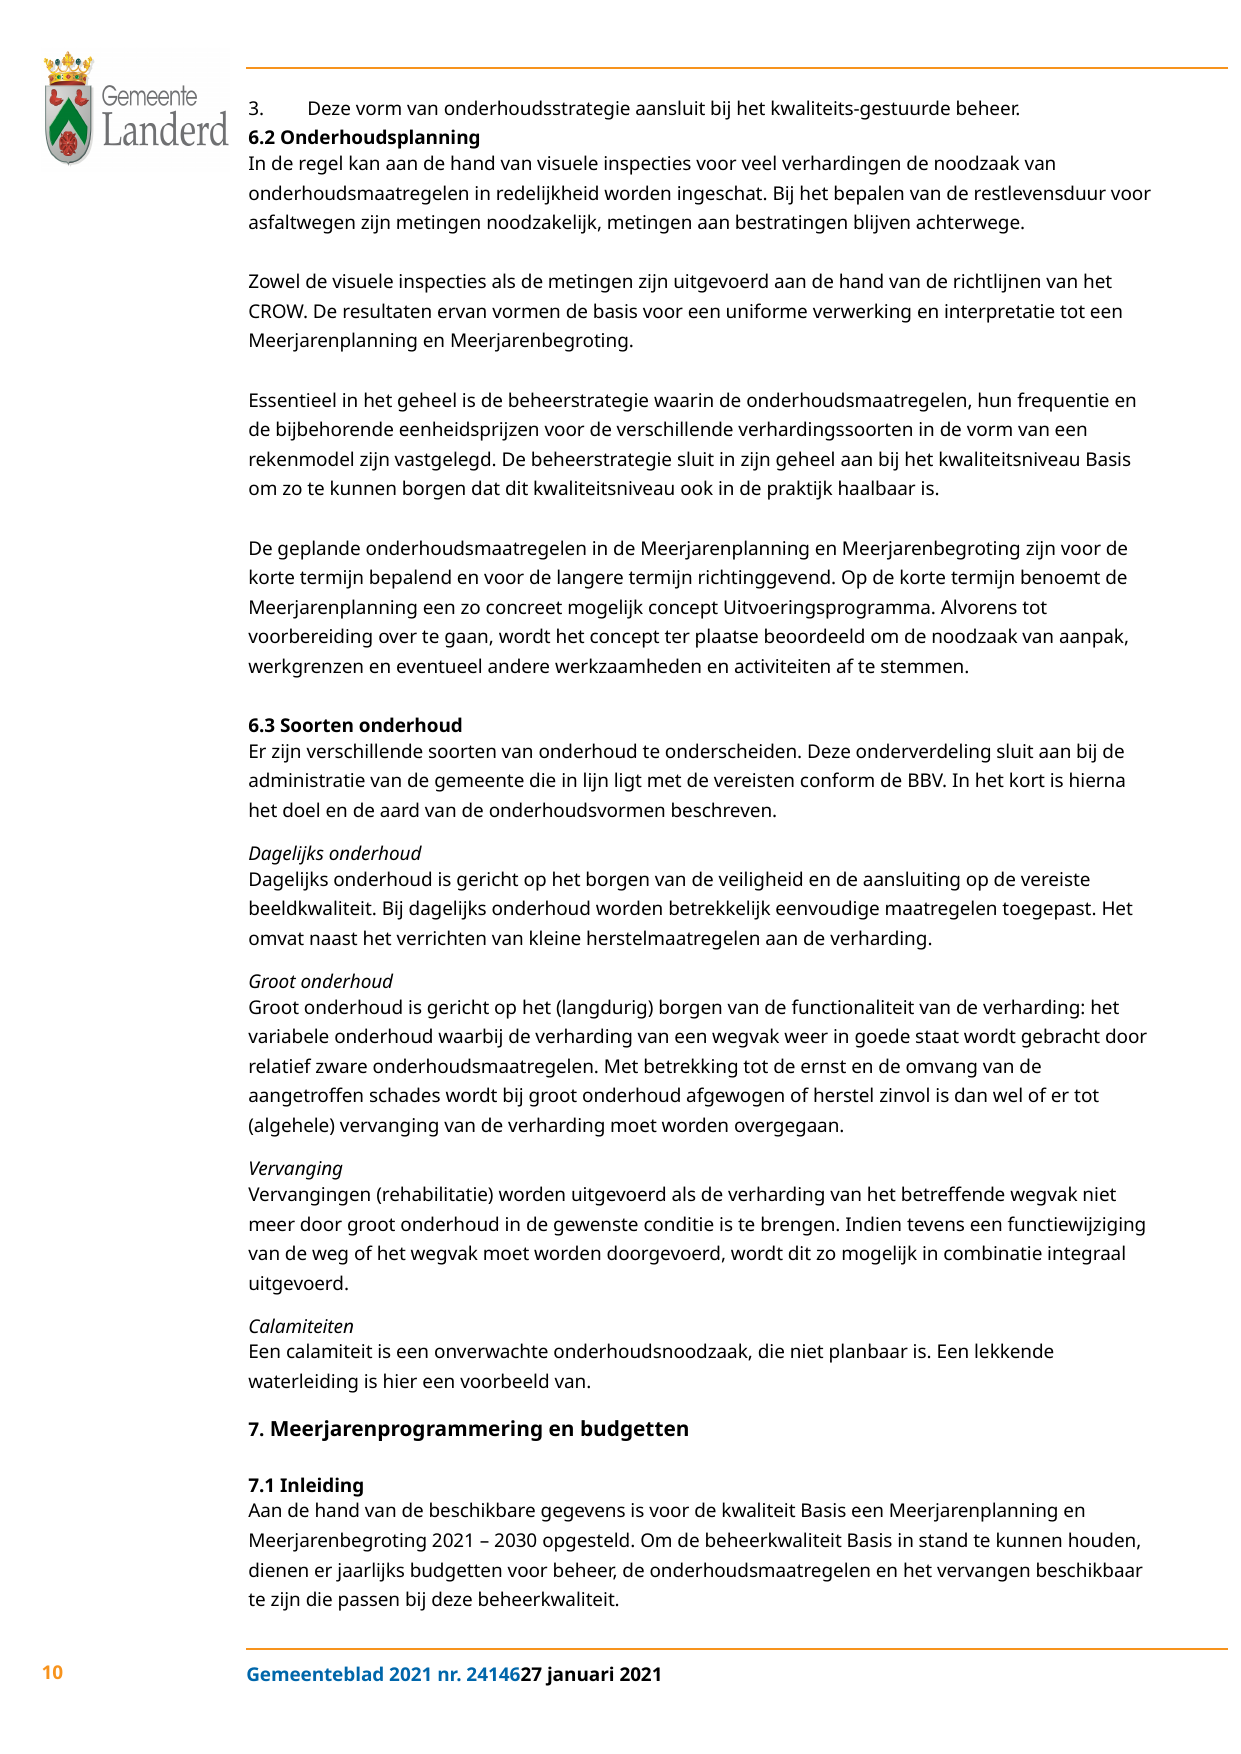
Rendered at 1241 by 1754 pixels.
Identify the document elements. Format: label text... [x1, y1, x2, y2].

text Vervanging [248, 1155, 1152, 1181]
text Een calamiteit is een onverwachte onderhoudsnoodzaak, die niet planbaar is. Een lekkende waterleiding is hier een voorbeeld van. [248, 1339, 1152, 1394]
text Vervangingen (rehabilitatie) worden uitgevoerd als de verharding van het betreffende wegvak niet meer door groot onderhoud in de gewenste conditie is te brengen. Indien tevens een functiewijziging van de weg of het wegvak moet worden doorgevoerd, wordt dit zo mogelijk in combinatie integraal uitgevoerd. [248, 1181, 1152, 1296]
text Dagelijks onderhoud is gericht op het borgen van de veiligheid en de aansluiting op de vereiste beeldkwaliteit. Bij dagelijks onderhoud worden betrekkelijk eenvoudige maatregelen toegepast. Het omvat naast het verrichten van kleine herstelmaatregelen aan de verharding. [248, 866, 1152, 951]
text Zowel de visuele inspecties als de metingen zijn uitgevoerd aan de hand van de richtlijnen van het CROW. De resultaten ervan vormen de basis voor een uniforme verwerking en interpretatie tot een Meerjarenplanning en Meerjarenbegroting. [248, 268, 1152, 353]
text In de regel kan aan de hand van visuele inspecties voor veel verhardingen de noodzaak van onderhoudsmaatregelen in redelijkheid worden ingeschat. Bij het bepalen van de restlevensduur voor asfaltwegen zijn metingen noodzakelijk, metingen aan bestratingen blijven achterwege. [248, 150, 1152, 235]
text 6.3 Soorten onderhoud [248, 712, 1152, 738]
text 7. Meerjarenprogrammering en budgetten [248, 1414, 1152, 1442]
text Dagelijks onderhoud [248, 840, 1152, 866]
text 7.1 Inleiding [248, 1472, 1152, 1498]
text De geplande onderhoudsmaatregelen in de Meerjarenplanning en Meerjarenbegroting zijn voor de korte termijn bepalend en voor de langere termijn richtinggevend. Op de korte termijn benoemt de Meerjarenplanning een zo concreet mogelijk concept Uitvoeringsprogramma. Alvorens tot voorbereiding over te gaan, wordt het concept ter plaatse beoordeeld om de noodzaak van aanpak, werkgrenzen en eventueel andere werkzaamheden en activiteiten af te stemmen. [248, 535, 1152, 679]
text Er zijn verschillende soorten van onderhoud te onderscheiden. Deze onderverdeling sluit aan bij de administratie van de gemeente die in lijn ligt met de vereisten conform de BBV. In het kort is hierna het doel en de aard van de onderhoudsvormen beschreven. [248, 738, 1152, 823]
text Groot onderhoud [248, 968, 1152, 994]
text Essentieel in het geheel is de beheerstrategie waarin de onderhoudsmaatregelen, hun frequentie en de bijbehorende eenheidsprijzen voor de verschillende verhardingssoorten in de vorm van een rekenmodel zijn vastgelegd. De beheerstrategie sluit in zijn geheel aan bij het kwaliteitsniveau Basis om zo te kunnen borgen dat dit kwaliteitsniveau ook in de praktijk haalbaar is. [248, 387, 1152, 501]
text 6.2 Onderhoudsplanning [248, 124, 1152, 150]
text Calamiteiten [248, 1313, 1152, 1339]
picture [41, 47, 231, 172]
list Deze vorm van onderhoudsstrategie aansluit bij het kwaliteits-gestuurde beheer. [248, 95, 1152, 121]
text Aan de hand van de beschikbare gegevens is voor de kwaliteit Basis een Meerjarenplanning en Meerjarenbegroting 2021 – 2030 opgesteld. Om de beheerkwaliteit Basis in stand te kunnen houden, dienen er jaarlijks budgetten voor beheer, de onderhoudsmaatregelen en het vervangen beschikbaar te zijn die passen bij deze beheerkwaliteit. [248, 1498, 1152, 1612]
text Groot onderhoud is gericht op het (langdurig) borgen van de functionaliteit van de verharding: het variabele onderhoud waarbij de verharding van een wegvak weer in goede staat wordt gebracht door relatief zware onderhoudsmaatregelen. Met betrekking tot de ernst en de omvang van de aangetroffen schades wordt bij groot onderhoud afgewogen of herstel zinvol is dan wel of er tot (algehele) vervanging van de verharding moet worden overgegaan. [248, 994, 1152, 1138]
